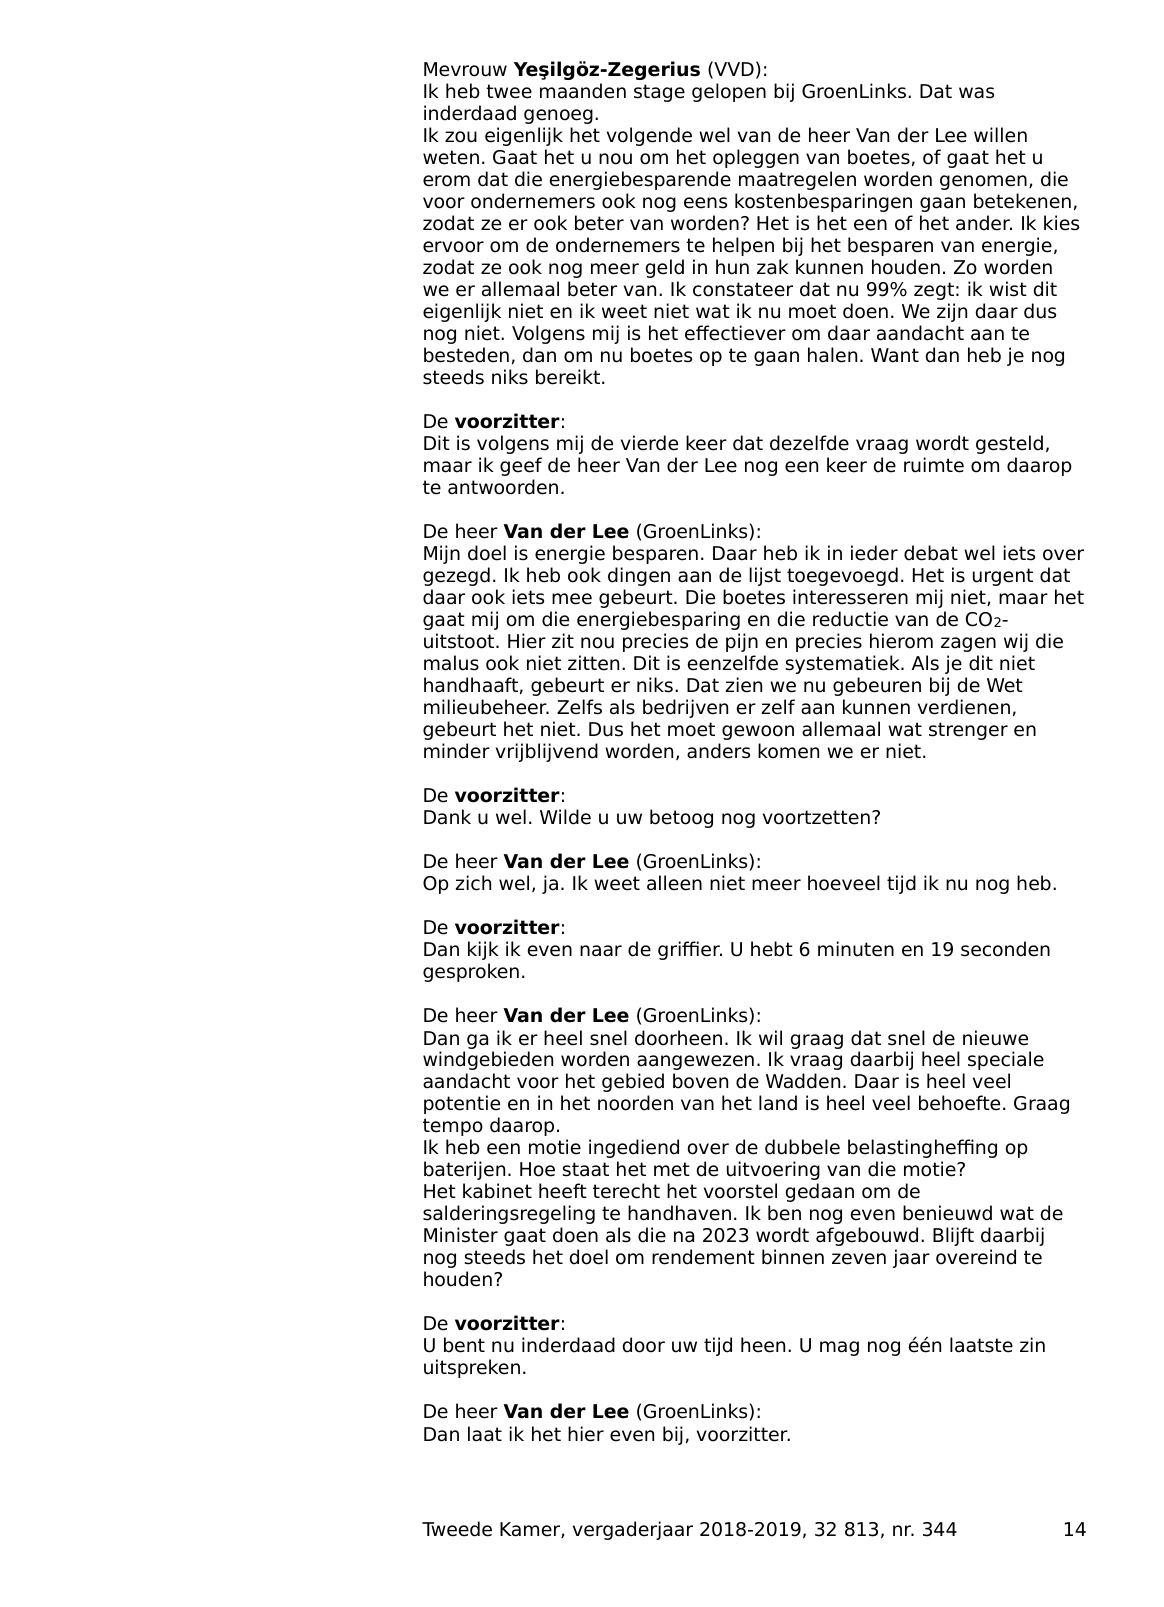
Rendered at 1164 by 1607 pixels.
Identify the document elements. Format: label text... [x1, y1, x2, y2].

text De heer Van der Lee (GroenLinks): [422, 521, 1087, 543]
text Dan kijk ik even naar de griffier. U hebt 6 minuten en 19 seconden gesproken. [422, 939, 1087, 983]
text De heer Van der Lee (GroenLinks): [422, 851, 1087, 873]
text Dan ga ik er heel snel doorheen. Ik wil graag dat snel de nieuwe windgebieden worden aangewezen. Ik vraag daarbij heel speciale aandacht voor het gebied boven de Wadden. Daar is heel veel potentie en in het noorden van het land is heel veel behoefte. Graag tempo daarop. [422, 1027, 1087, 1137]
text Het kabinet heeft terecht het voorstel gedaan om de salderingsregeling te handhaven. Ik ben nog even benieuwd wat de Minister gaat doen als die na 2023 wordt afgebouwd. Blijft daarbij nog steeds het doel om rendement binnen zeven jaar overeind te houden? [422, 1181, 1087, 1291]
text Dank u wel. Wilde u uw betoog nog voortzetten? [422, 807, 1087, 829]
text Ik heb twee maanden stage gelopen bij GroenLinks. Dat was inderdaad genoeg. [422, 81, 1087, 125]
text De voorzitter: [422, 785, 1087, 807]
text U bent nu inderdaad door uw tijd heen. U mag nog één laatste zin uitspreken. [422, 1335, 1087, 1379]
text Ik heb een motie ingediend over de dubbele belastingheffing op baterijen. Hoe staat het met de uitvoering van die motie? [422, 1137, 1087, 1181]
text Ik zou eigenlijk het volgende wel van de heer Van der Lee willen weten. Gaat het u nou om het opleggen van boetes, of gaat het u erom dat die energiebesparende maatregelen worden genomen, die voor ondernemers ook nog eens kostenbesparingen gaan betekenen, zodat ze er ook beter van worden? Het is het een of het ander. Ik kies ervoor om de ondernemers te helpen bij het besparen van energie, zodat ze ook nog meer geld in hun zak kunnen houden. Zo worden we er allemaal beter van. Ik constateer dat nu 99% zegt: ik wist dit eigenlijk niet en ik weet niet wat ik nu moet doen. We zijn daar dus nog niet. Volgens mij is het effectiever om daar aandacht aan te besteden, dan om nu boetes op te gaan halen. Want dan heb je nog steeds niks bereikt. [422, 125, 1087, 389]
text Mijn doel is energie besparen. Daar heb ik in ieder debat wel iets over gezegd. Ik heb ook dingen aan de lijst toegevoegd. Het is urgent dat daar ook iets mee gebeurt. Die boetes interesseren mij niet, maar het gaat mij om die energiebesparing en die reductie van de CO2-uitstoot. Hier zit nou precies de pijn en precies hierom zagen wij die malus ook niet zitten. Dit is eenzelfde systematiek. Als je dit niet handhaaft, gebeurt er niks. Dat zien we nu gebeuren bij de Wet milieubeheer. Zelfs als bedrijven er zelf aan kunnen verdienen, gebeurt het niet. Dus het moet gewoon allemaal wat strenger en minder vrijblijvend worden, anders komen we er niet. [422, 543, 1087, 763]
text De heer Van der Lee (GroenLinks): [422, 1005, 1087, 1027]
text Dit is volgens mij de vierde keer dat dezelfde vraag wordt gesteld, maar ik geef de heer Van der Lee nog een keer de ruimte om daarop te antwoorden. [422, 433, 1087, 499]
text De voorzitter: [422, 1313, 1087, 1335]
text De voorzitter: [422, 917, 1087, 939]
text Op zich wel, ja. Ik weet alleen niet meer hoeveel tijd ik nu nog heb. [422, 873, 1087, 895]
text De heer Van der Lee (GroenLinks): [422, 1401, 1087, 1423]
text Mevrouw Yeşilgöz-Zegerius (VVD): [422, 59, 1087, 81]
text De voorzitter: [422, 411, 1087, 433]
text Dan laat ik het hier even bij, voorzitter. [422, 1423, 1087, 1445]
